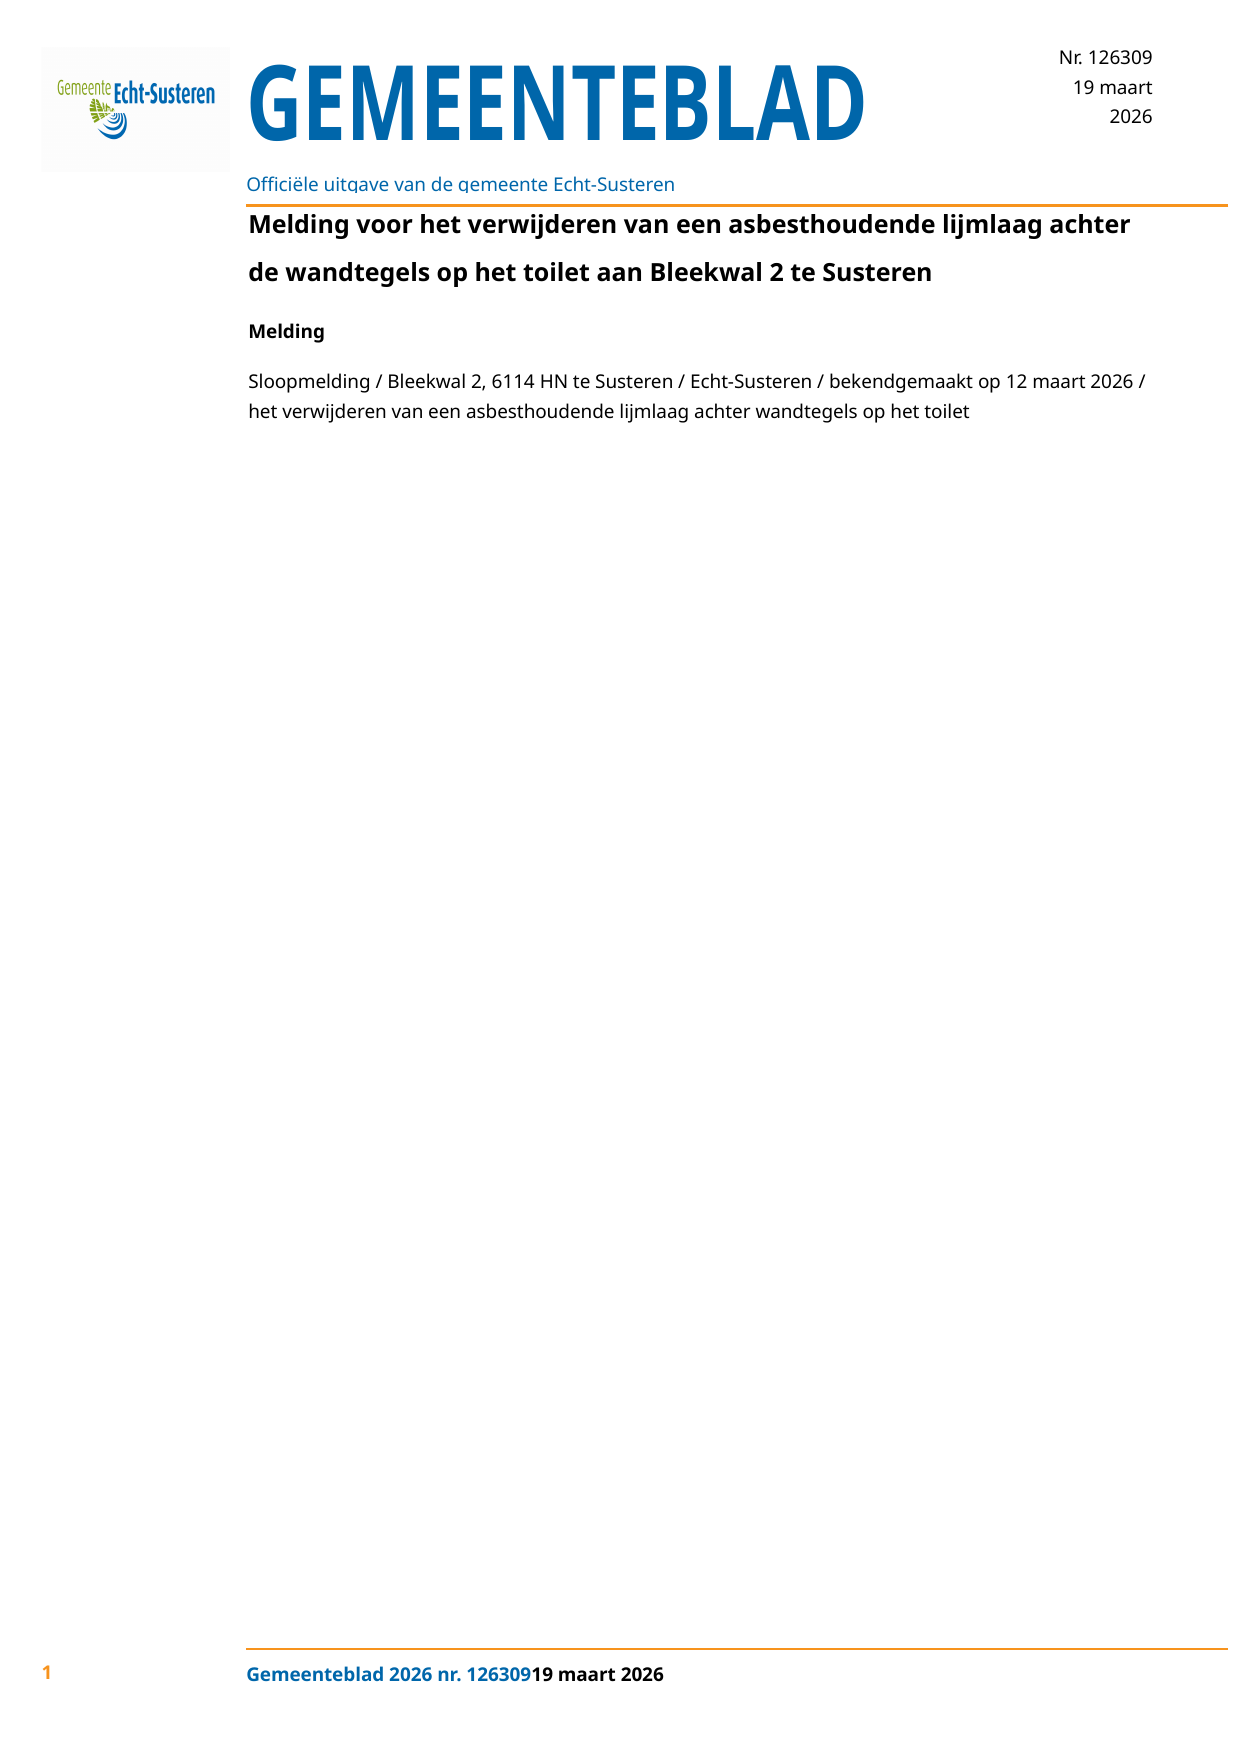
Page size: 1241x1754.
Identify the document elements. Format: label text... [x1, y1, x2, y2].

text Melding [248, 318, 1152, 344]
text Melding voor het verwijderen van een asbesthoudende lijmlaag achter de wandtegels op het toilet aan Bleekwal 2 te Susteren [248, 207, 1152, 288]
text Sloopmelding / Bleekwal 2, 6114 HN te Susteren / Echt-Susteren / bekendgemaakt op 12 maart 2026 / het verwijderen van een asbesthoudende lijmlaag achter wandtegels op het toilet [248, 368, 1152, 424]
picture [41, 47, 231, 172]
